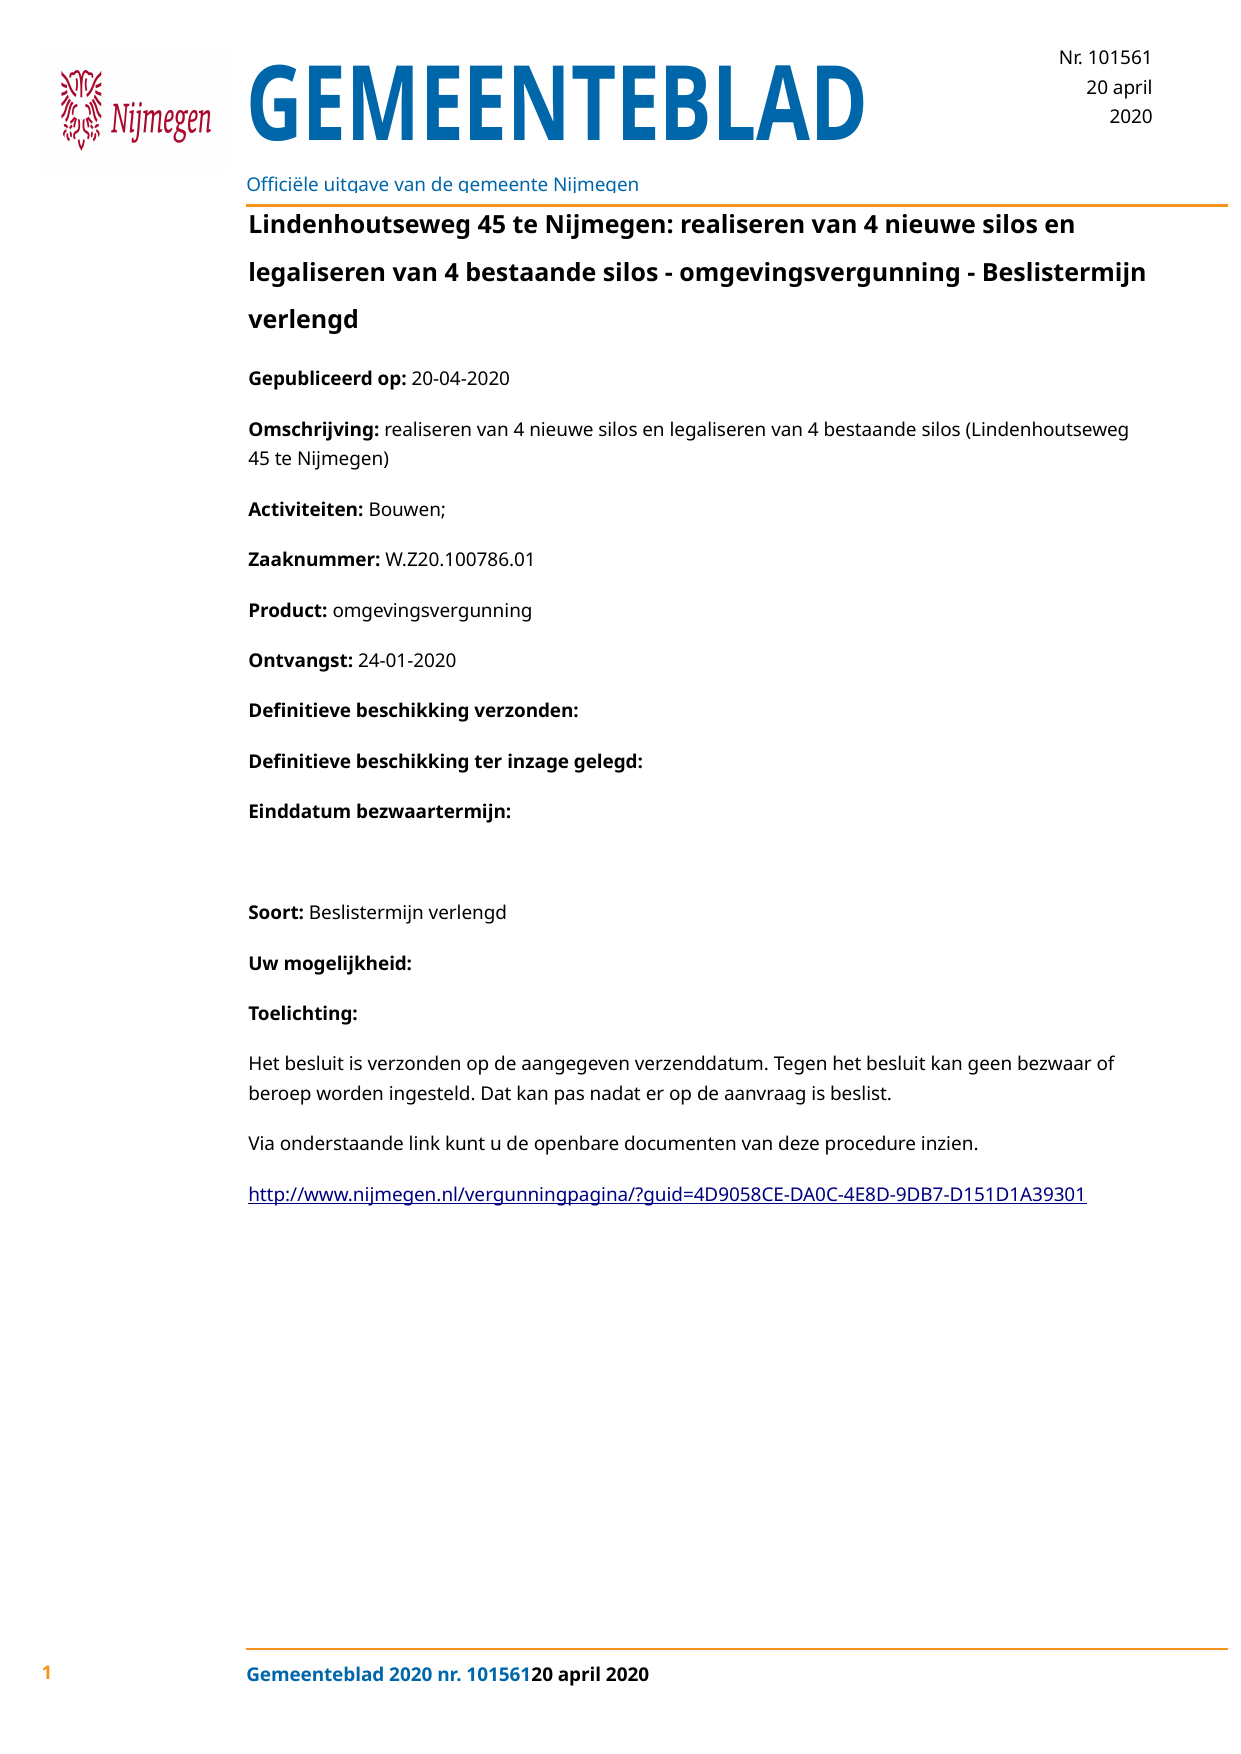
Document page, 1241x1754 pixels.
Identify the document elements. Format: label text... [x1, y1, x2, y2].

text Ontvangst: 24-01-2020 [248, 647, 1152, 673]
text Product: omgevingsvergunning [248, 597, 1152, 622]
text Het besluit is verzonden op de aangegeven verzenddatum. Tegen het besluit kan geen bezwaar of beroep worden ingesteld. Dat kan pas nadat er op de aanvraag is beslist. [248, 1051, 1152, 1106]
text Via onderstaande link kunt u de openbare documenten van deze procedure inzien. [248, 1131, 1152, 1156]
text Toelichting: [248, 1000, 1152, 1026]
text Lindenhoutseweg 45 te Nijmegen: realiseren van 4 nieuwe silos en legaliseren van 4 bestaande silos - omgevingsvergunning - Beslistermijn verlengd [248, 207, 1152, 336]
text Definitieve beschikking verzonden: [248, 698, 1152, 723]
text Definitieve beschikking ter inzage gelegd: [248, 748, 1152, 774]
text Uw mogelijkheid: [248, 950, 1152, 975]
picture [41, 47, 231, 172]
text Einddatum bezwaartermijn: [248, 798, 1152, 824]
text Zaaknummer: W.Z20.100786.01 [248, 546, 1152, 572]
text Activiteiten: Bouwen; [248, 496, 1152, 522]
text Gepubliceerd op: 20-04-2020 [248, 366, 1152, 391]
text Omschrijving: realiseren van 4 nieuwe silos en legaliseren van 4 bestaande silos (Lindenhoutseweg 45 te Nijmegen) [248, 416, 1152, 471]
text http://www.nijmegen.nl/vergunningpagina/?guid=4D9058CE-DA0C-4E8D-9DB7-D151D1A39301 [248, 1181, 1152, 1207]
text Soort: Beslistermijn verlengd [248, 899, 1152, 925]
